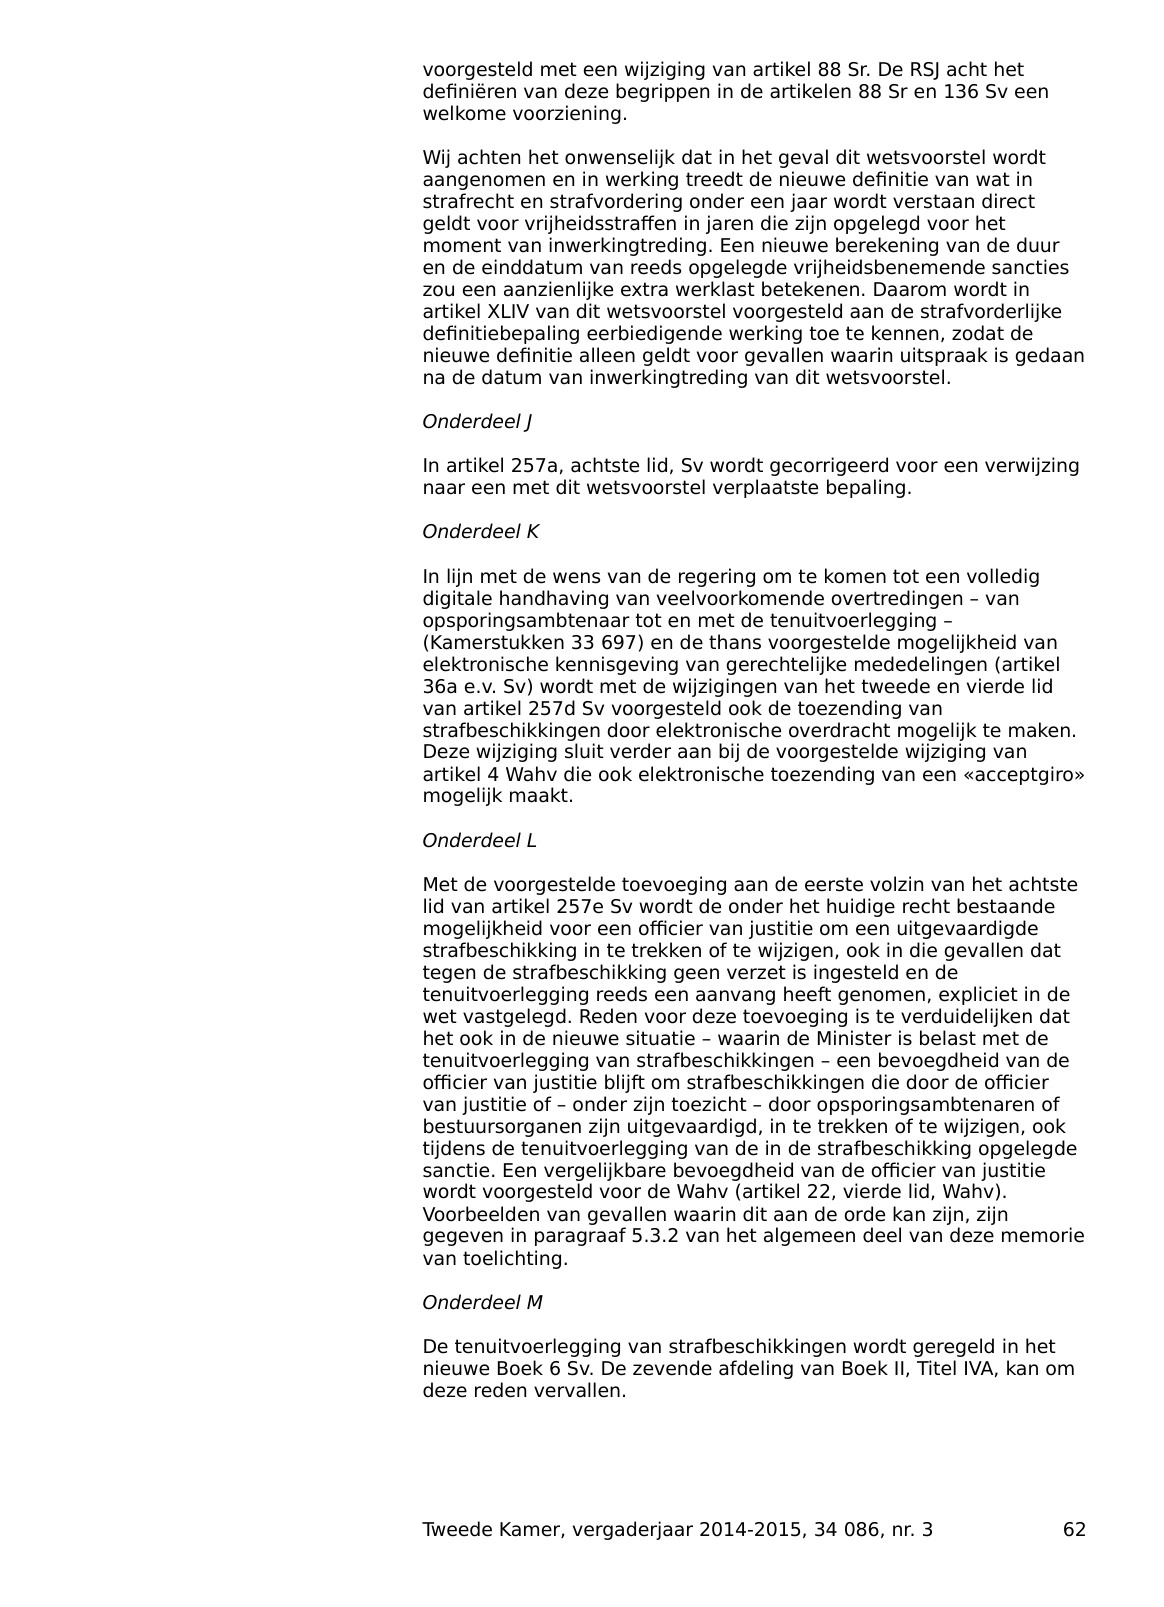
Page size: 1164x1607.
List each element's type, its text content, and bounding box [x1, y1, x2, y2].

text In artikel 257a, achtste lid, Sv wordt gecorrigeerd voor een verwijzing naar een met dit wetsvoorstel verplaatste bepaling. [422, 455, 1087, 499]
subtitle Onderdeel L [422, 829, 1087, 852]
text Met de voorgestelde toevoeging aan de eerste volzin van het achtste lid van artikel 257e Sv wordt de onder het huidige recht bestaande mogelijkheid voor een officier van justitie om een uitgevaardigde strafbeschikking in te trekken of te wijzigen, ook in die gevallen dat tegen de strafbeschikking geen verzet is ingesteld en de tenuitvoerlegging reeds een aanvang heeft genomen, expliciet in de wet vastgelegd. Reden voor deze toevoeging is te verduidelijken dat het ook in de nieuwe situatie – waarin de Minister is belast met de tenuitvoerlegging van strafbeschikkingen – een bevoegdheid van de officier van justitie blijft om strafbeschikkingen die door de officier van justitie of – onder zijn toezicht – door opsporingsambtenaren of bestuursorganen zijn uitgevaardigd, in te trekken of te wijzigen, ook tijdens de tenuitvoerlegging van de in de strafbeschikking opgelegde sanctie. Een vergelijkbare bevoegdheid van de officier van justitie wordt voorgesteld voor de Wahv (artikel 22, vierde lid, Wahv). Voorbeelden van gevallen waarin dit aan de orde kan zijn, zijn gegeven in paragraaf 5.3.2 van het algemeen deel van deze memorie van toelichting. [422, 874, 1087, 1269]
subtitle Onderdeel J [422, 411, 1087, 433]
text voorgesteld met een wijziging van artikel 88 Sr. De RSJ acht het definiëren van deze begrippen in de artikelen 88 Sr en 136 Sv een welkome voorziening. [422, 59, 1087, 125]
text In lijn met de wens van de regering om te komen tot een volledig digitale handhaving van veelvoorkomende overtredingen – van opsporingsambtenaar tot en met de tenuitvoerlegging – (Kamerstukken 33 697) en de thans voorgestelde mogelijkheid van elektronische kennisgeving van gerechtelijke mededelingen (artikel 36a e.v. Sv) wordt met de wijzigingen van het tweede en vierde lid van artikel 257d Sv voorgesteld ook de toezending van strafbeschikkingen door elektronische overdracht mogelijk te maken. Deze wijziging sluit verder aan bij de voorgestelde wijziging van artikel 4 Wahv die ook elektronische toezending van een «acceptgiro» mogelijk maakt. [422, 566, 1087, 807]
text Wij achten het onwenselijk dat in het geval dit wetsvoorstel wordt aangenomen en in werking treedt de nieuwe definitie van wat in strafrecht en strafvordering onder een jaar wordt verstaan direct geldt voor vrijheidsstraffen in jaren die zijn opgelegd voor het moment van inwerkingtreding. Een nieuwe berekening van de duur en de einddatum van reeds opgelegde vrijheidsbenemende sancties zou een aanzienlijke extra werklast betekenen. Daarom wordt in artikel XLIV van dit wetsvoorstel voorgesteld aan de strafvorderlijke definitiebepaling eerbiedigende werking toe te kennen, zodat de nieuwe definitie alleen geldt voor gevallen waarin uitspraak is gedaan na de datum van inwerkingtreding van dit wetsvoorstel. [422, 147, 1087, 389]
subtitle Onderdeel K [422, 521, 1087, 543]
text De tenuitvoerlegging van strafbeschikkingen wordt geregeld in het nieuwe Boek 6 Sv. De zevende afdeling van Boek II, Titel IVA, kan om deze reden vervallen. [422, 1336, 1087, 1402]
subtitle Onderdeel M [422, 1292, 1087, 1313]
